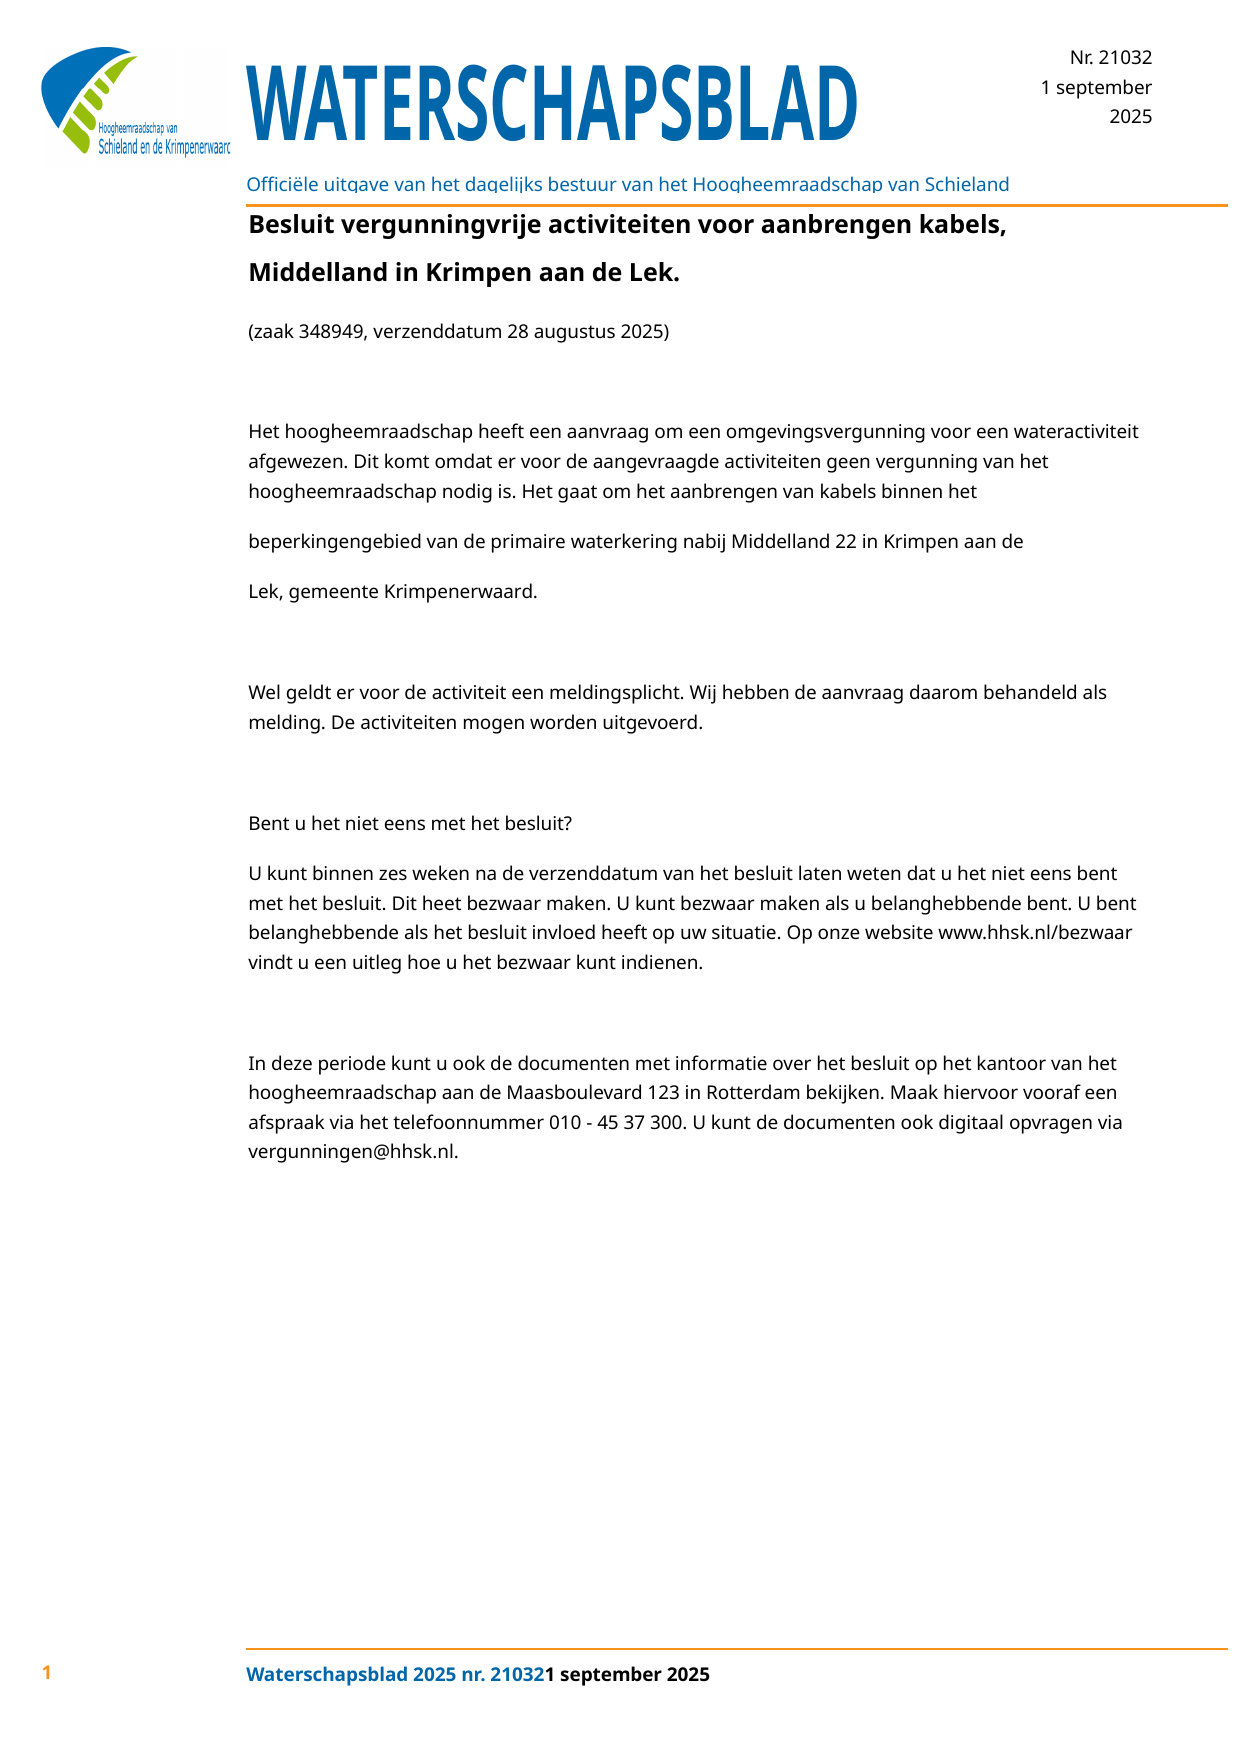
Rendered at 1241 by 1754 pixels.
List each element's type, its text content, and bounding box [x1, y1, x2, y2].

text (zaak 348949, verzenddatum 28 augustus 2025) [248, 318, 1152, 344]
text Besluit vergunningvrije activiteiten voor aanbrengen kabels, Middelland in Krimpen aan de Lek. [248, 207, 1152, 288]
text U kunt binnen zes weken na de verzenddatum van het besluit laten weten dat u het niet eens bent met het besluit. Dit heet bezwaar maken. U kunt bezwaar maken als u belanghebbende bent. U bent belanghebbende als het besluit invloed heeft op uw situatie. Op onze website www.hhsk.nl/bezwaar vindt u een uitleg hoe u het bezwaar kunt indienen. [248, 860, 1152, 975]
text Lek, gemeente Krimpenerwaard. [248, 579, 1152, 604]
text beperkingengebied van de primaire waterkering nabij Middelland 22 in Krimpen aan de [248, 528, 1152, 554]
picture [41, 47, 231, 172]
text Het hoogheemraadschap heeft een aanvraag om een omgevingsvergunning voor een wateractiviteit afgewezen. Dit komt omdat er voor de aangevraagde activiteiten geen vergunning van het hoogheemraadschap nodig is. Het gaat om het aanbrengen van kabels binnen het [248, 419, 1152, 504]
text Bent u het niet eens met het besluit? [248, 810, 1152, 836]
text In deze periode kunt u ook de documenten met informatie over het besluit op het kantoor van het hoogheemraadschap aan de Maasboulevard 123 in Rotterdam bekijken. Maak hiervoor vooraf een afspraak via het telefoonnummer 010 - 45 37 300. U kunt de documenten ook digitaal opvragen via vergunningen@hhsk.nl. [248, 1050, 1152, 1164]
text Wel geldt er voor de activiteit een meldingsplicht. Wij hebben de aanvraag daarom behandeld als melding. De activiteiten mogen worden uitgevoerd. [248, 679, 1152, 735]
